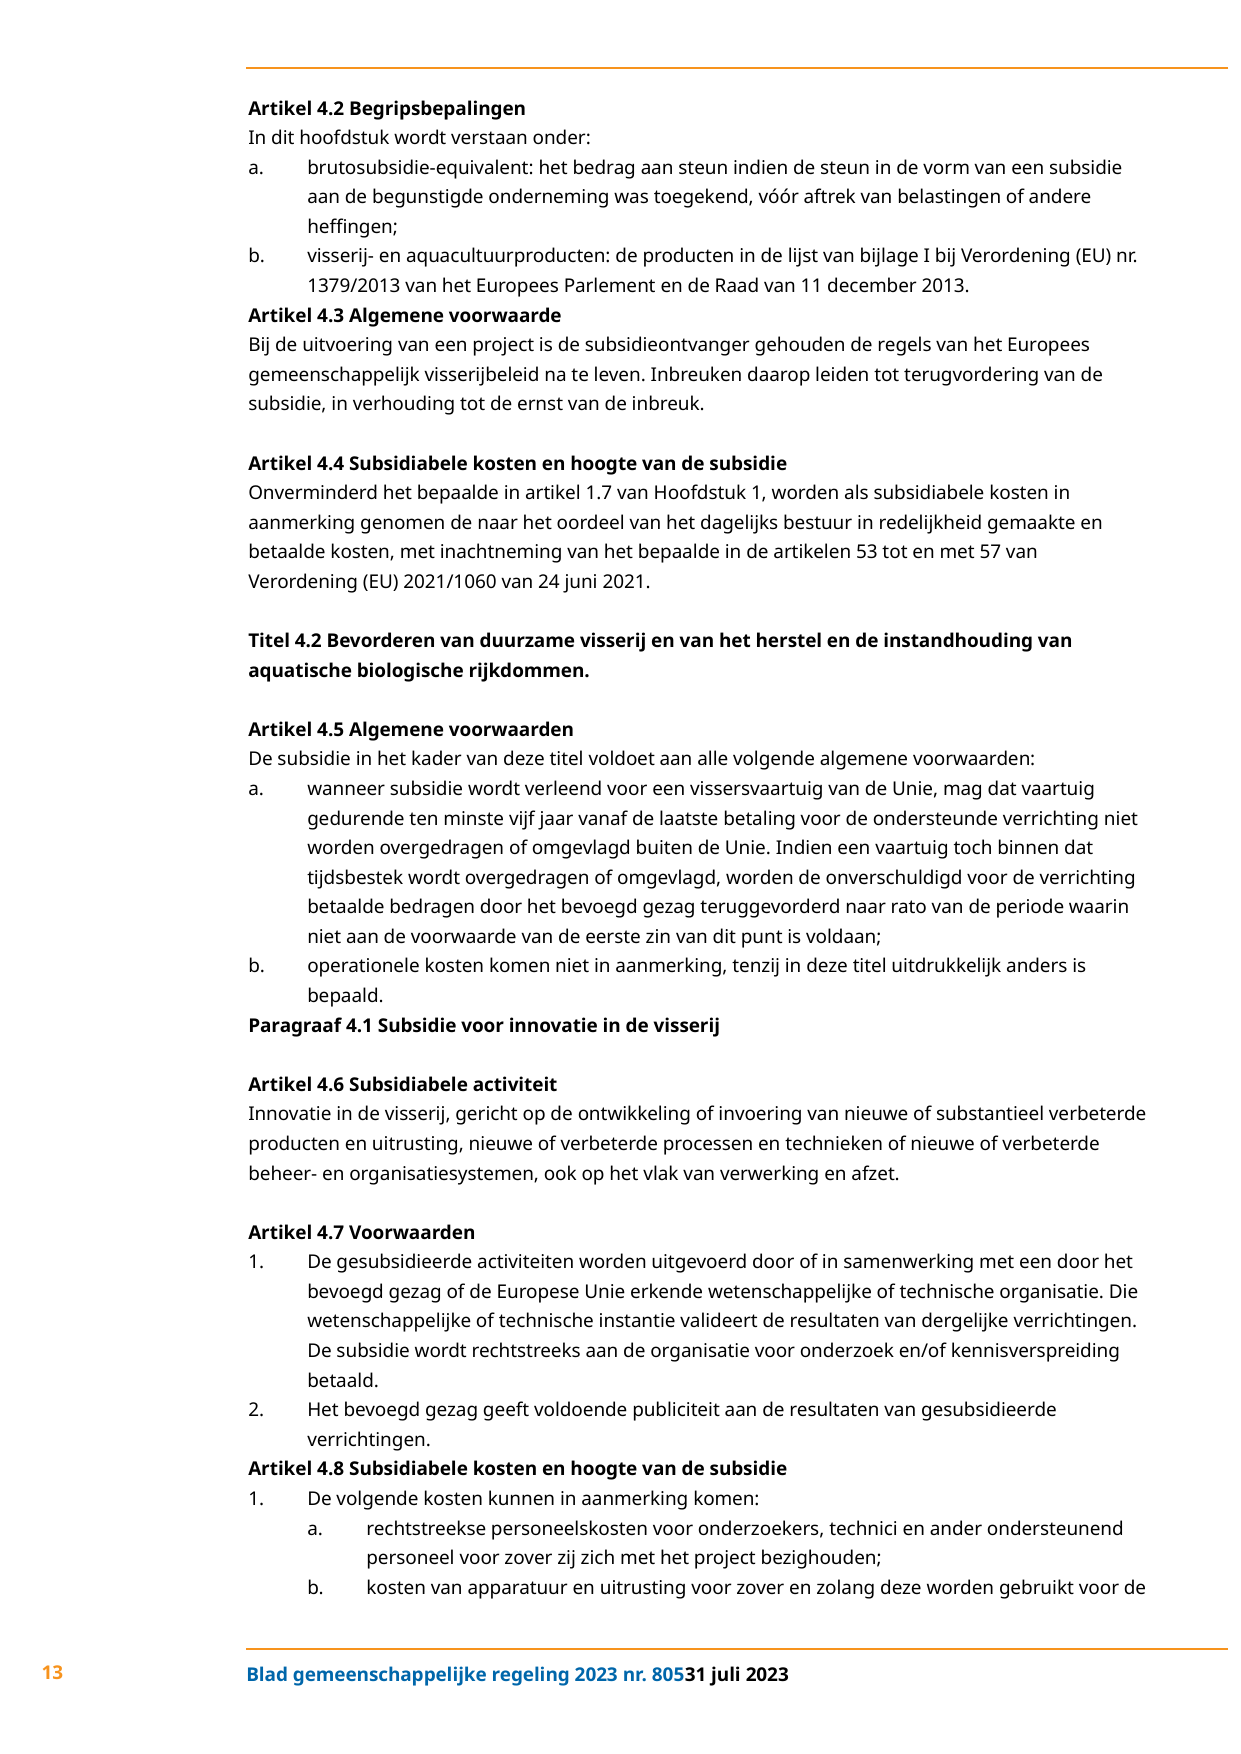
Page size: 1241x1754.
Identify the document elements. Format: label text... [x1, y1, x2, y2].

list wanneer subsidie wordt verleend voor een vissersvaartuig van de Unie, mag dat vaartuig gedurende ten minste vijf jaar vanaf de laatste betaling voor de ondersteunde verrichting niet worden overgedragen of omgevlagd buiten de Unie. Indien een vaartuig toch binnen dat tijdsbestek wordt overgedragen of omgevlagd, worden de onverschuldigd voor de verrichting betaalde bedragen door het bevoegd gezag teruggevorderd naar rato van de periode waarin niet aan de voorwaarde van de eerste zin van dit punt is voldaan; [248, 775, 1152, 949]
text Artikel 4.6 Subsidiabele activiteit [248, 1071, 1152, 1097]
text In dit hoofdstuk wordt verstaan onder: [248, 124, 1152, 150]
picture [41, 47, 231, 172]
list De volgende kosten kunnen in aanmerking komen: [248, 1485, 1152, 1511]
list kosten van apparatuur en uitrusting voor zover en zolang deze worden gebruikt voor de [307, 1574, 1152, 1600]
list Het bevoegd gezag geeft voldoende publiciteit aan de resultaten van gesubsidieerde verrichtingen. [248, 1396, 1152, 1452]
text Artikel 4.2 Begripsbepalingen [248, 95, 1152, 121]
list rechtstreekse personeelskosten voor onderzoekers, technici en ander ondersteunend personeel voor zover zij zich met het project bezighouden; [307, 1515, 1152, 1570]
list De gesubsidieerde activiteiten worden uitgevoerd door of in samenwerking met een door het bevoegd gezag of de Europese Unie erkende wetenschappelijke of technische organisatie. Die wetenschappelijke of technische instantie valideert de resultaten van dergelijke verrichtingen. De subsidie wordt rechtstreeks aan de organisatie voor onderzoek en/of kennisverspreiding betaald. [248, 1248, 1152, 1393]
list brutosubsidie-equivalent: het bedrag aan steun indien de steun in de vorm van een subsidie aan de begunstigde onderneming was toegekend, vóór aftrek van belastingen of andere heffingen; [248, 154, 1152, 239]
text Bij de uitvoering van een project is de subsidieontvanger gehouden de regels van het Europees gemeenschappelijk visserijbeleid na te leven. Inbreuken daarop leiden tot terugvordering van de subsidie, in verhouding tot de ernst van de inbreuk. [248, 331, 1152, 416]
text Artikel 4.7 Voorwaarden [248, 1219, 1152, 1245]
list visserij- en aquacultuurproducten: de producten in de lijst van bijlage I bij Verordening (EU) nr. 1379/2013 van het Europees Parlement en de Raad van 11 december 2013. [248, 243, 1152, 298]
text Titel 4.2 Bevorderen van duurzame visserij en van het herstel en de instandhouding van aquatische biologische rijkdommen. [248, 627, 1152, 683]
text Artikel 4.4 Subsidiabele kosten en hoogte van de subsidie [248, 450, 1152, 476]
text De subsidie in het kader van deze titel voldoet aan alle volgende algemene voorwaarden: [248, 746, 1152, 771]
text Artikel 4.3 Algemene voorwaarde [248, 302, 1152, 328]
text Onverminderd het bepaalde in artikel 1.7 van Hoofdstuk 1, worden als subsidiabele kosten in aanmerking genomen de naar het oordeel van het dagelijks bestuur in redelijkheid gemaakte en betaalde kosten, met inachtneming van het bepaalde in de artikelen 53 tot en met 57 van Verordening (EU) 2021/1060 van 24 juni 2021. [248, 479, 1152, 594]
text Artikel 4.5 Algemene voorwaarden [248, 716, 1152, 742]
text Innovatie in de visserij, gericht op de ontwikkeling of invoering van nieuwe of substantieel verbeterde producten en uitrusting, nieuwe of verbeterde processen en technieken of nieuwe of verbeterde beheer- en organisatiesystemen, ook op het vlak van verwerking en afzet. [248, 1101, 1152, 1186]
list operationele kosten komen niet in aanmerking, tenzij in deze titel uitdrukkelijk anders is bepaald. [248, 953, 1152, 1008]
text Artikel 4.8 Subsidiabele kosten en hoogte van de subsidie [248, 1456, 1152, 1481]
text Paragraaf 4.1 Subsidie voor innovatie in de visserij [248, 1012, 1152, 1038]
